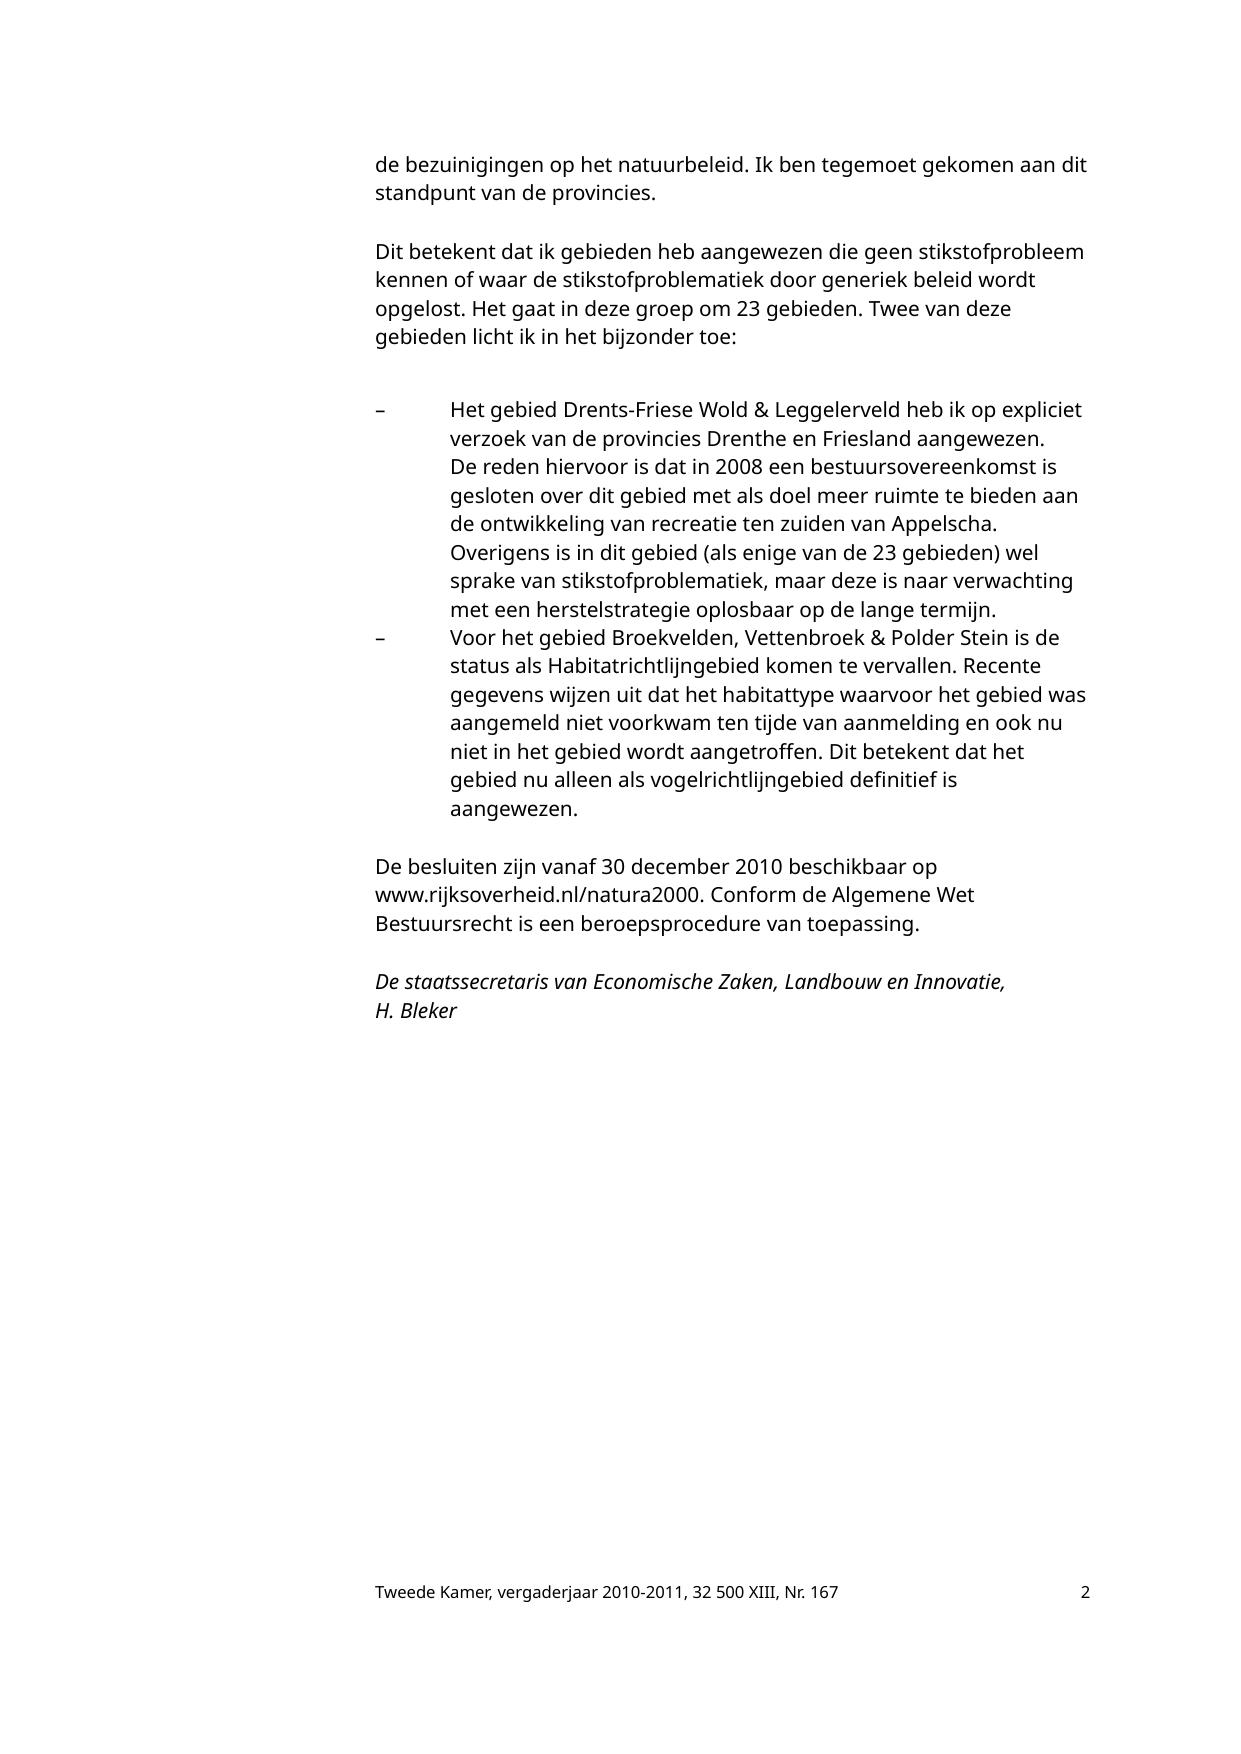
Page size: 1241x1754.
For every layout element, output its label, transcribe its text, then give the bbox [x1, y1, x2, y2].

list Het gebied Drents-Friese Wold & Leggelerveld heb ik op expliciet verzoek van de provincies Drenthe en Friesland aangewezen. [375, 396, 1090, 452]
list Voor het gebied Broekvelden, Vettenbroek & Polder Stein is de status als Habitatrichtlijngebied komen te vervallen. Recente gegevens wijzen uit dat het habitattype waarvoor het gebied was aangemeld niet voorkwam ten tijde van aanmelding en ook nu niet in het gebied wordt aangetroffen. Dit betekent dat het gebied nu alleen als vogelrichtlijngebied definitief is aangewezen. [375, 623, 1090, 822]
text Dit betekent dat ik gebieden heb aangewezen die geen stikstofprobleem kennen of waar de stikstofproblematiek door generiek beleid wordt opgelost. Het gaat in deze groep om 23 gebieden. Twee van deze gebieden licht ik in het bijzonder toe: [375, 237, 1090, 351]
text De staatssecretaris van Economische Zaken, Landbouw en Innovatie, [375, 967, 1090, 996]
text De besluiten zijn vanaf 30 december 2010 beschikbaar op www.rijksoverheid.nl/natura2000. Conform de Algemene Wet Bestuursrecht is een beroepsprocedure van toepassing. [375, 852, 1090, 937]
text de bezuinigingen op het natuurbeleid. Ik ben tegemoet gekomen aan dit standpunt van de provincies. [375, 150, 1090, 207]
text H. Bleker [375, 996, 1090, 1024]
list De reden hiervoor is dat in 2008 een bestuursovereenkomst is gesloten over dit gebied met als doel meer ruimte te bieden aan de ontwikkeling van recreatie ten zuiden van Appelscha. Overigens is in dit gebied (als enige van de 23 gebieden) wel sprake van stikstofproblematiek, maar deze is naar verwachting met een herstelstrategie oplosbaar op de lange termijn. [375, 452, 1090, 623]
